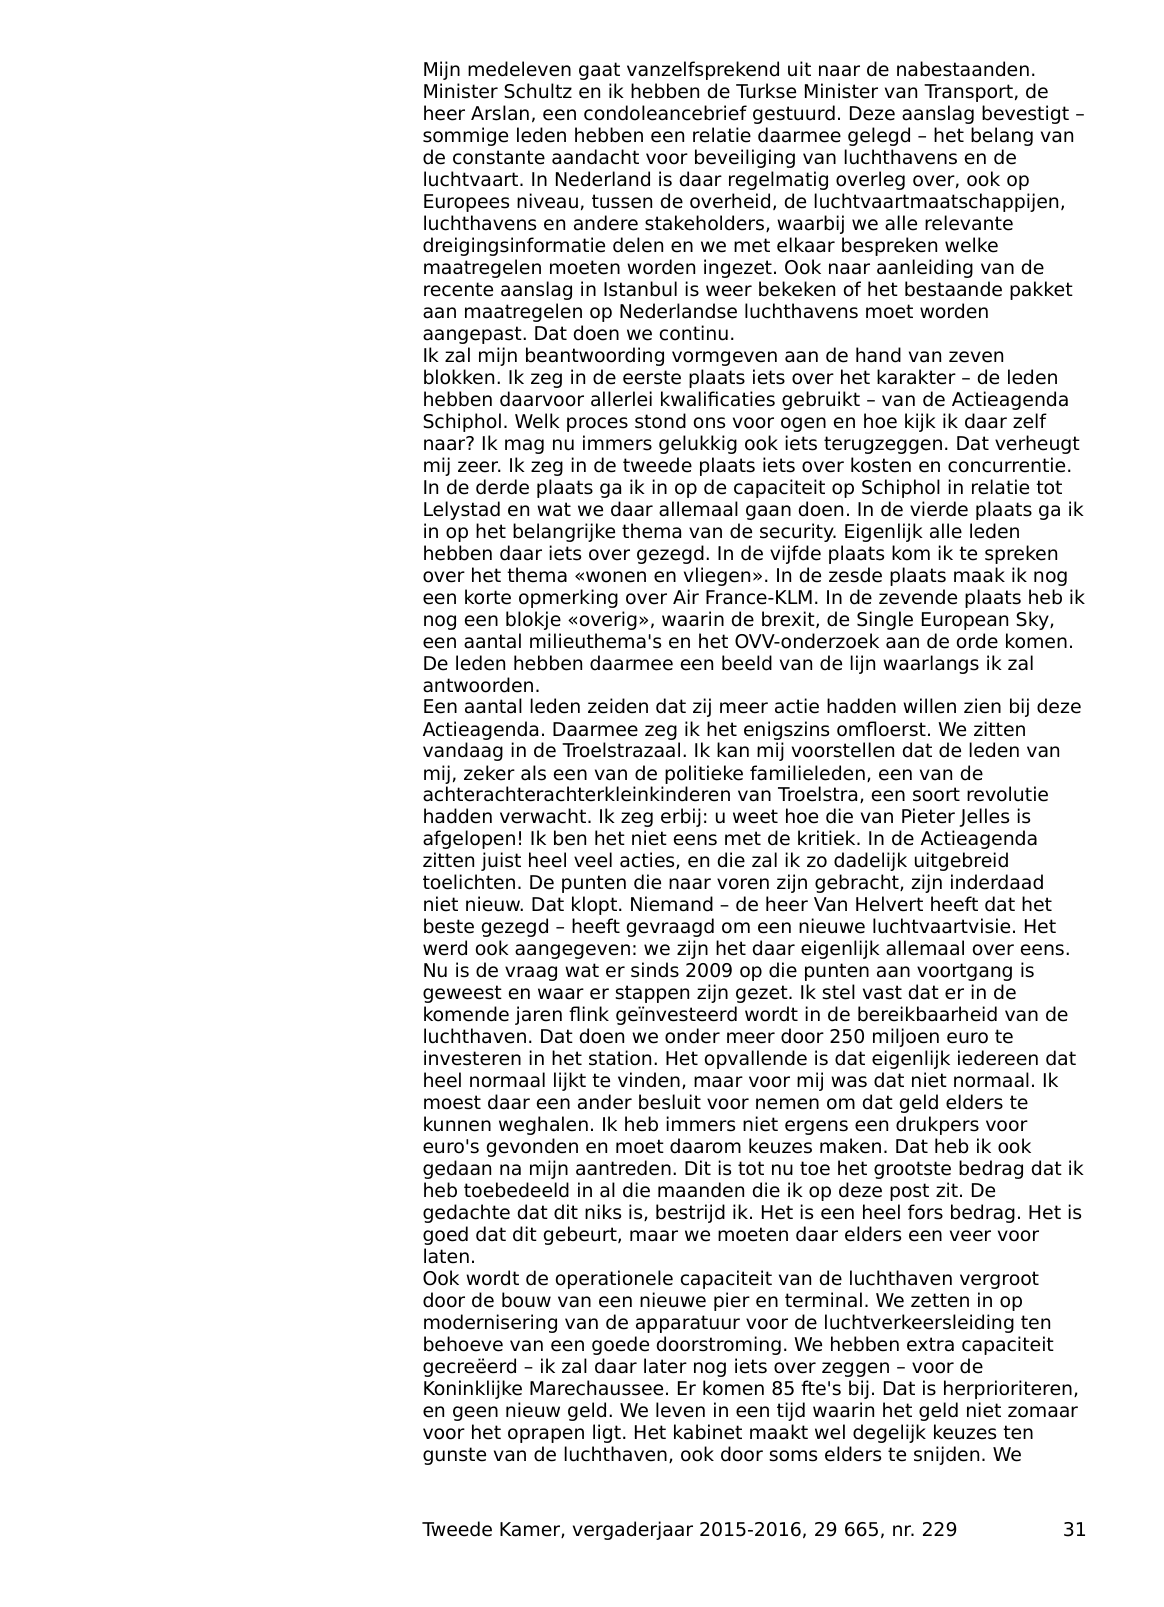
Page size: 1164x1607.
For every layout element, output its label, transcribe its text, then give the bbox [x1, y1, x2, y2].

text Mijn medeleven gaat vanzelfsprekend uit naar de nabestaanden. Minister Schultz en ik hebben de Turkse Minister van Transport, de heer Arslan, een condoleancebrief gestuurd. Deze aanslag bevestigt – sommige leden hebben een relatie daarmee gelegd – het belang van de constante aandacht voor beveiliging van luchthavens en de luchtvaart. In Nederland is daar regelmatig overleg over, ook op Europees niveau, tussen de overheid, de luchtvaartmaatschappijen, luchthavens en andere stakeholders, waarbij we alle relevante dreigingsinformatie delen en we met elkaar bespreken welke maatregelen moeten worden ingezet. Ook naar aanleiding van de recente aanslag in Istanbul is weer bekeken of het bestaande pakket aan maatregelen op Nederlandse luchthavens moet worden aangepast. Dat doen we continu. [422, 59, 1087, 345]
text Ik zal mijn beantwoording vormgeven aan de hand van zeven blokken. Ik zeg in de eerste plaats iets over het karakter – de leden hebben daarvoor allerlei kwalificaties gebruikt – van de Actieagenda Schiphol. Welk proces stond ons voor ogen en hoe kijk ik daar zelf naar? Ik mag nu immers gelukkig ook iets terugzeggen. Dat verheugt mij zeer. Ik zeg in de tweede plaats iets over kosten en concurrentie. In de derde plaats ga ik in op de capaciteit op Schiphol in relatie tot Lelystad en wat we daar allemaal gaan doen. In de vierde plaats ga ik in op het belangrijke thema van de security. Eigenlijk alle leden hebben daar iets over gezegd. In de vijfde plaats kom ik te spreken over het thema «wonen en vliegen». In de zesde plaats maak ik nog een korte opmerking over Air France-KLM. In de zevende plaats heb ik nog een blokje «overig», waarin de brexit, de Single European Sky, een aantal milieuthema's en het OVV-onderzoek aan de orde komen. De leden hebben daarmee een beeld van de lijn waarlangs ik zal antwoorden. [422, 345, 1087, 696]
text Ook wordt de operationele capaciteit van de luchthaven vergroot door de bouw van een nieuwe pier en terminal. We zetten in op modernisering van de apparatuur voor de luchtverkeersleiding ten behoeve van een goede doorstroming. We hebben extra capaciteit gecreëerd – ik zal daar later nog iets over zeggen – voor de Koninklijke Marechaussee. Er komen 85 fte's bij. Dat is herprioriteren, en geen nieuw geld. We leven in een tijd waarin het geld niet zomaar voor het oprapen ligt. Het kabinet maakt wel degelijk keuzes ten gunste van de luchthaven, ook door soms elders te snijden. We [422, 1268, 1087, 1466]
text Een aantal leden zeiden dat zij meer actie hadden willen zien bij deze Actieagenda. Daarmee zeg ik het enigszins omfloerst. We zitten vandaag in de Troelstrazaal. Ik kan mij voorstellen dat de leden van mij, zeker als een van de politieke familieleden, een van de achterachterachterkleinkinderen van Troelstra, een soort revolutie hadden verwacht. Ik zeg erbij: u weet hoe die van Pieter Jelles is afgelopen! Ik ben het niet eens met de kritiek. In de Actieagenda zitten juist heel veel acties, en die zal ik zo dadelijk uitgebreid toelichten. De punten die naar voren zijn gebracht, zijn inderdaad niet nieuw. Dat klopt. Niemand – de heer Van Helvert heeft dat het beste gezegd – heeft gevraagd om een nieuwe luchtvaartvisie. Het werd ook aangegeven: we zijn het daar eigenlijk allemaal over eens. Nu is de vraag wat er sinds 2009 op die punten aan voortgang is geweest en waar er stappen zijn gezet. Ik stel vast dat er in de komende jaren flink geïnvesteerd wordt in de bereikbaarheid van de luchthaven. Dat doen we onder meer door 250 miljoen euro te investeren in het station. Het opvallende is dat eigenlijk iedereen dat heel normaal lijkt te vinden, maar voor mij was dat niet normaal. Ik moest daar een ander besluit voor nemen om dat geld elders te kunnen weghalen. Ik heb immers niet ergens een drukpers voor euro's gevonden en moet daarom keuzes maken. Dat heb ik ook gedaan na mijn aantreden. Dit is tot nu toe het grootste bedrag dat ik heb toebedeeld in al die maanden die ik op deze post zit. De gedachte dat dit niks is, bestrijd ik. Het is een heel fors bedrag. Het is goed dat dit gebeurt, maar we moeten daar elders een veer voor laten. [422, 696, 1087, 1268]
